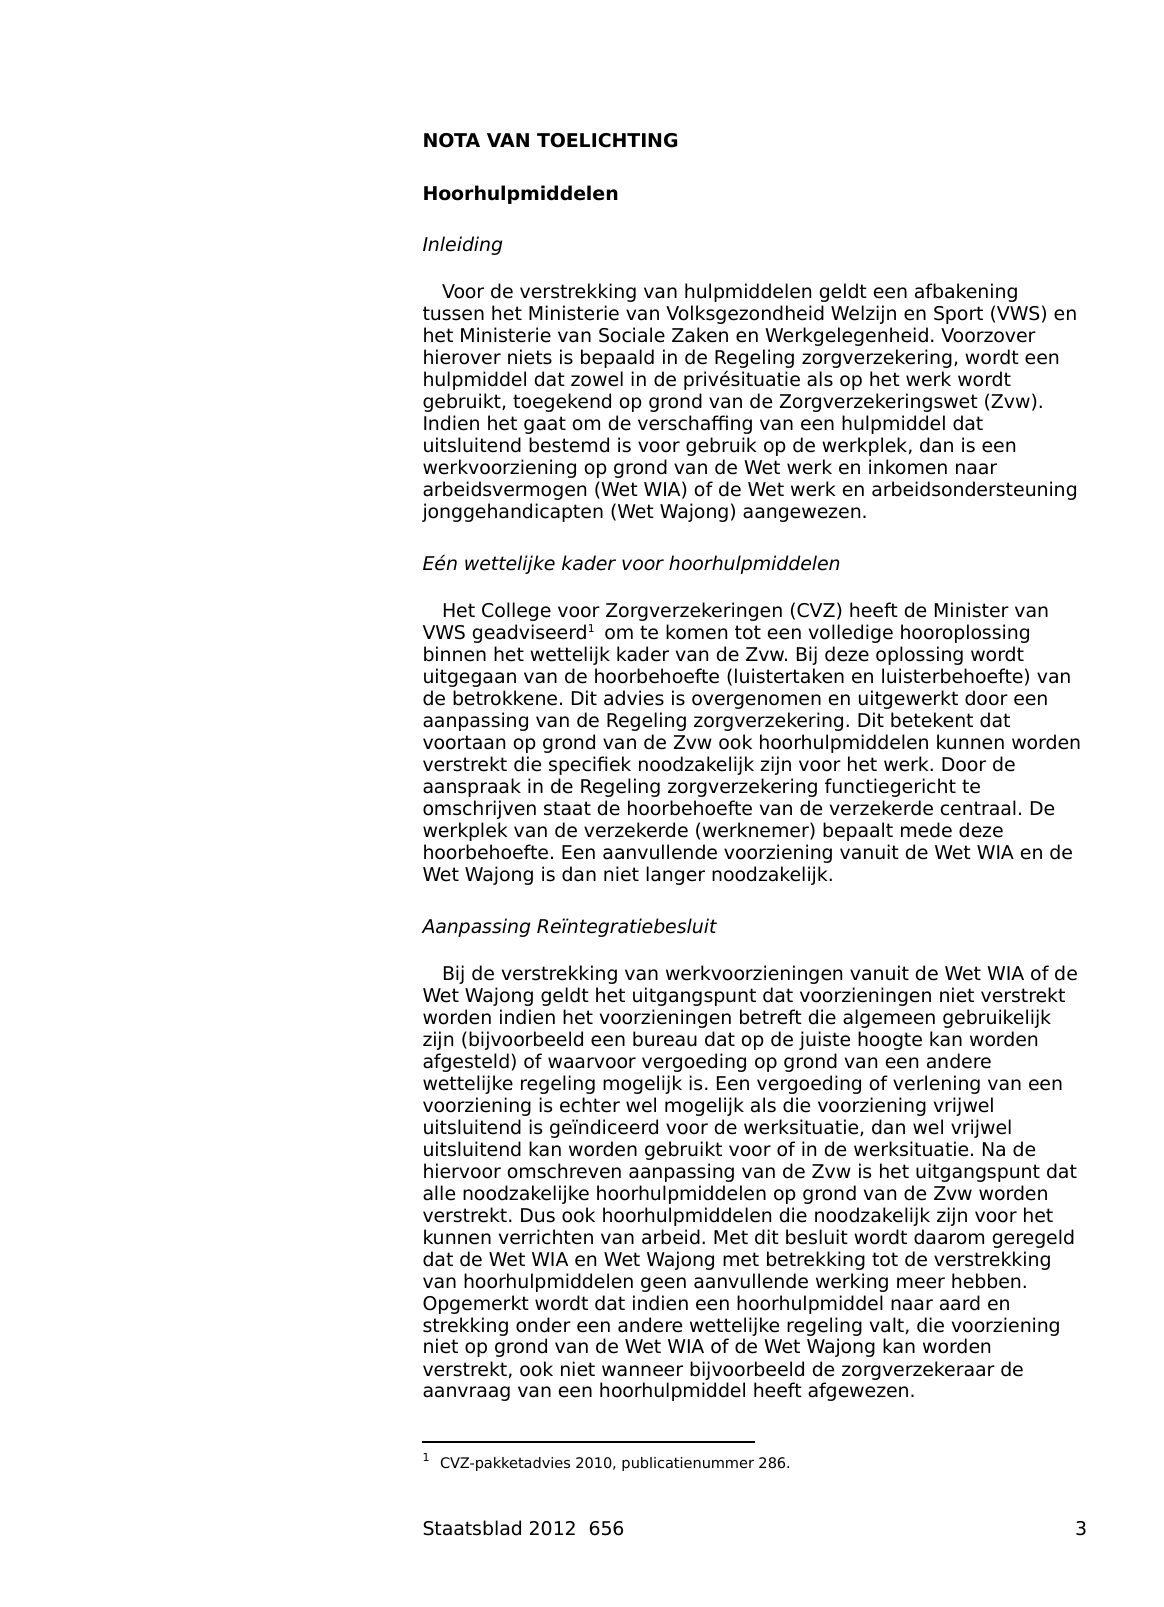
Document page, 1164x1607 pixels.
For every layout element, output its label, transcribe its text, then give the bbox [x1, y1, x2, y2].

subtitle Hoorhulpmiddelen [422, 182, 1087, 204]
subtitle Inleiding [422, 234, 1087, 256]
subtitle NOTA VAN TOELICHTING [422, 130, 1087, 152]
subtitle Aanpassing Reïntegratiebesluit [422, 916, 1087, 938]
text CVZ-pakketadvies 2010, publicatienummer 286. [422, 1451, 1087, 1473]
subtitle Eén wettelijke kader voor hoorhulpmiddelen [422, 553, 1087, 575]
text Het College voor Zorgverzekeringen (CVZ) heeft de Minister van VWS geadviseerd om te komen tot een volledige hooroplossing binnen het wettelijk kader van de Zvw. Bij deze oplossing wordt uitgegaan van de hoorbehoefte (luistertaken en luisterbehoefte) van de betrokkene. Dit advies is overgenomen en uitgewerkt door een aanpassing van de Regeling zorgverzekering. Dit betekent dat voortaan op grond van de Zvw ook hoorhulpmiddelen kunnen worden verstrekt die specifiek noodzakelijk zijn voor het werk. Door de aanspraak in de Regeling zorgverzekering functiegericht te omschrijven staat de hoorbehoefte van de verzekerde centraal. De werkplek van de verzekerde (werknemer) bepaalt mede deze hoorbehoefte. Een aanvullende voorziening vanuit de Wet WIA en de Wet Wajong is dan niet langer noodzakelijk. [422, 600, 1087, 886]
text Voor de verstrekking van hulpmiddelen geldt een afbakening tussen het Ministerie van Volksgezondheid Welzijn en Sport (VWS) en het Ministerie van Sociale Zaken en Werkgelegenheid. Voorzover hierover niets is bepaald in de Regeling zorgverzekering, wordt een hulpmiddel dat zowel in de privésituatie als op het werk wordt gebruikt, toegekend op grond van de Zorgverzekeringswet (Zvw). Indien het gaat om de verschaffing van een hulpmiddel dat uitsluitend bestemd is voor gebruik op de werkplek, dan is een werkvoorziening op grond van de Wet werk en inkomen naar arbeidsvermogen (Wet WIA) of de Wet werk en arbeidsondersteuning jonggehandicapten (Wet Wajong) aangewezen. [422, 281, 1087, 523]
text Bij de verstrekking van werkvoorzieningen vanuit de Wet WIA of de Wet Wajong geldt het uitgangspunt dat voorzieningen niet verstrekt worden indien het voorzieningen betreft die algemeen gebruikelijk zijn (bijvoorbeeld een bureau dat op de juiste hoogte kan worden afgesteld) of waarvoor vergoeding op grond van een andere wettelijke regeling mogelijk is. Een vergoeding of verlening van een voorziening is echter wel mogelijk als die voorziening vrijwel uitsluitend is geïndiceerd voor de werksituatie, dan wel vrijwel uitsluitend kan worden gebruikt voor of in de werksituatie. Na de hiervoor omschreven aanpassing van de Zvw is het uitgangspunt dat alle noodzakelijke hoorhulpmiddelen op grond van de Zvw worden verstrekt. Dus ook hoorhulpmiddelen die noodzakelijk zijn voor het kunnen verrichten van arbeid. Met dit besluit wordt daarom geregeld dat de Wet WIA en Wet Wajong met betrekking tot de verstrekking van hoorhulpmiddelen geen aanvullende werking meer hebben. Opgemerkt wordt dat indien een hoorhulpmiddel naar aard en strekking onder een andere wettelijke regeling valt, die voorziening niet op grond van de Wet WIA of de Wet Wajong kan worden verstrekt, ook niet wanneer bijvoorbeeld de zorgverzekeraar de aanvraag van een hoorhulpmiddel heeft afgewezen. [422, 963, 1087, 1402]
